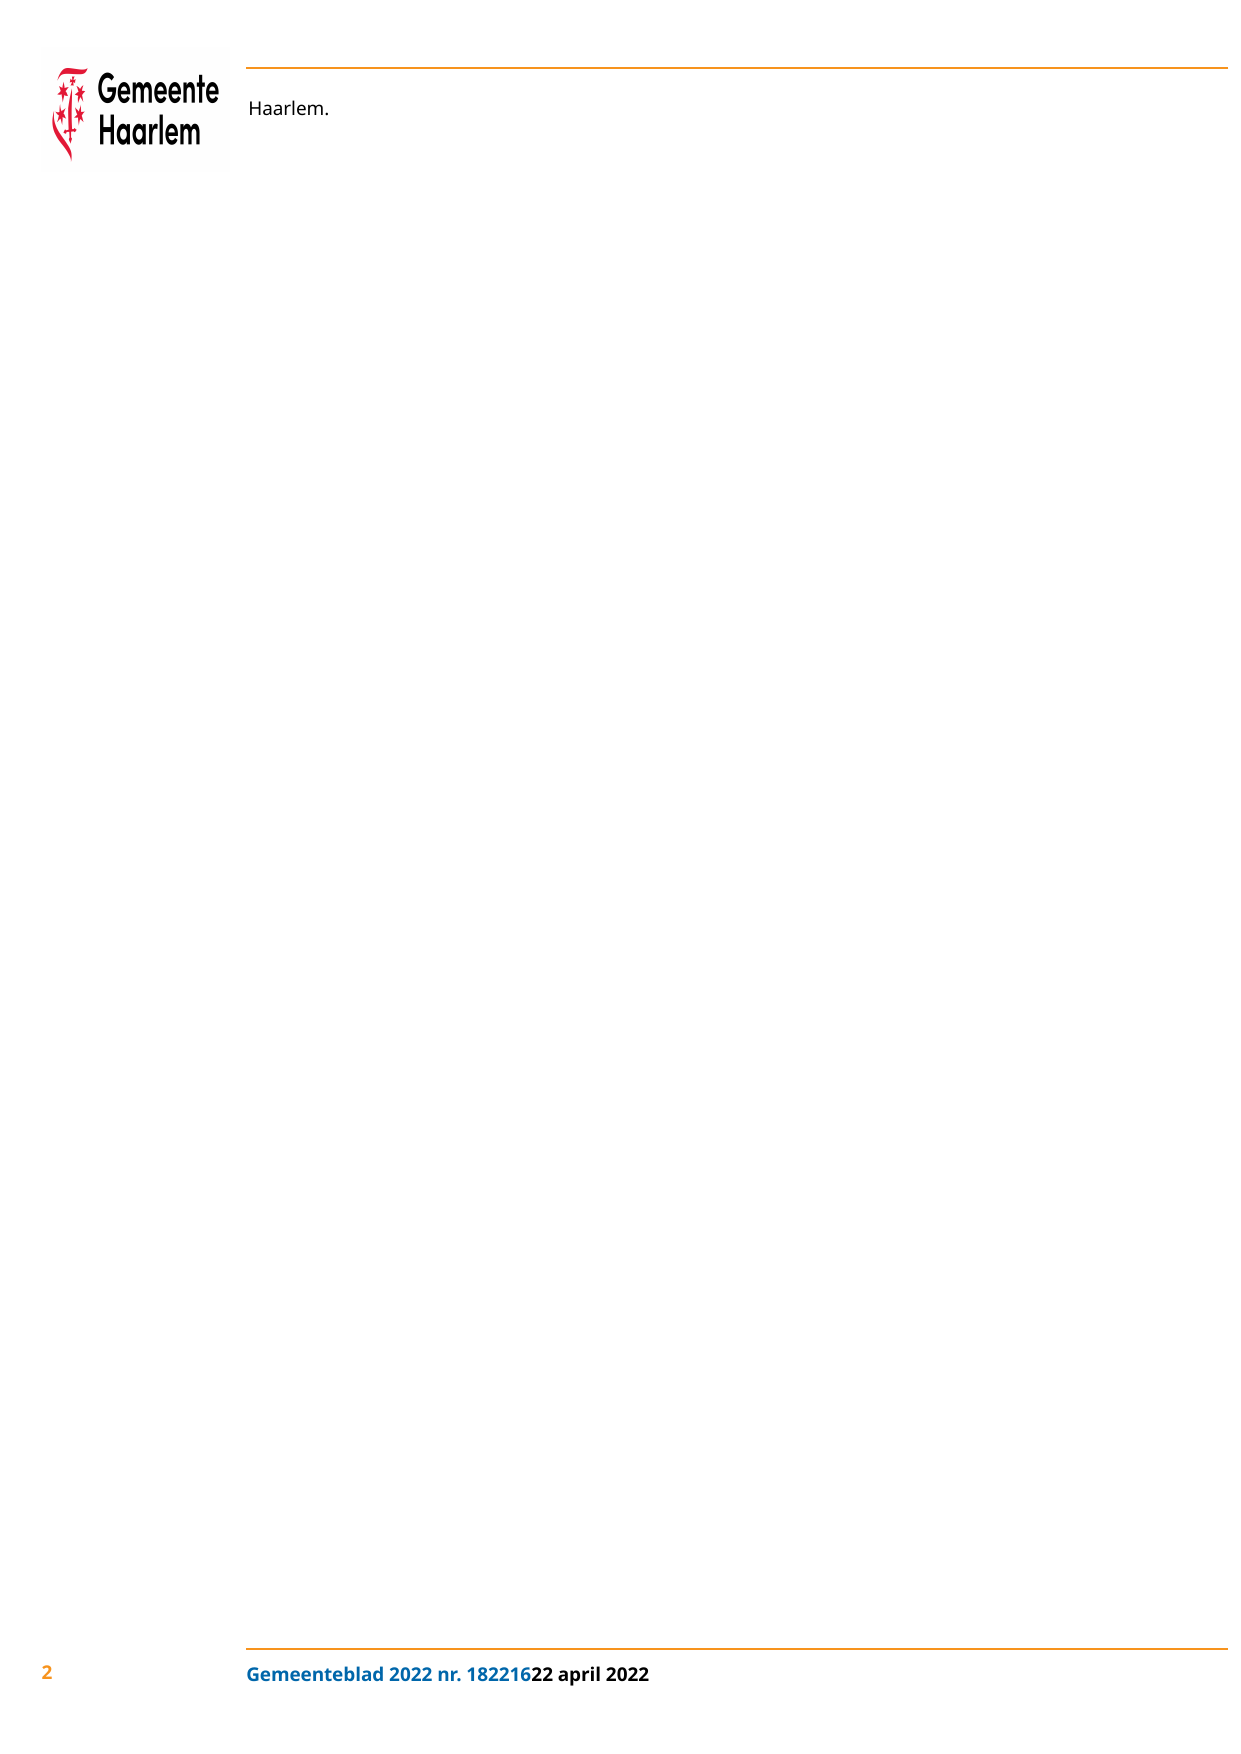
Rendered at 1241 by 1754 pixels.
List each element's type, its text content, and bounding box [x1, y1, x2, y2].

text Haarlem. [248, 95, 1152, 121]
picture [41, 47, 231, 172]
